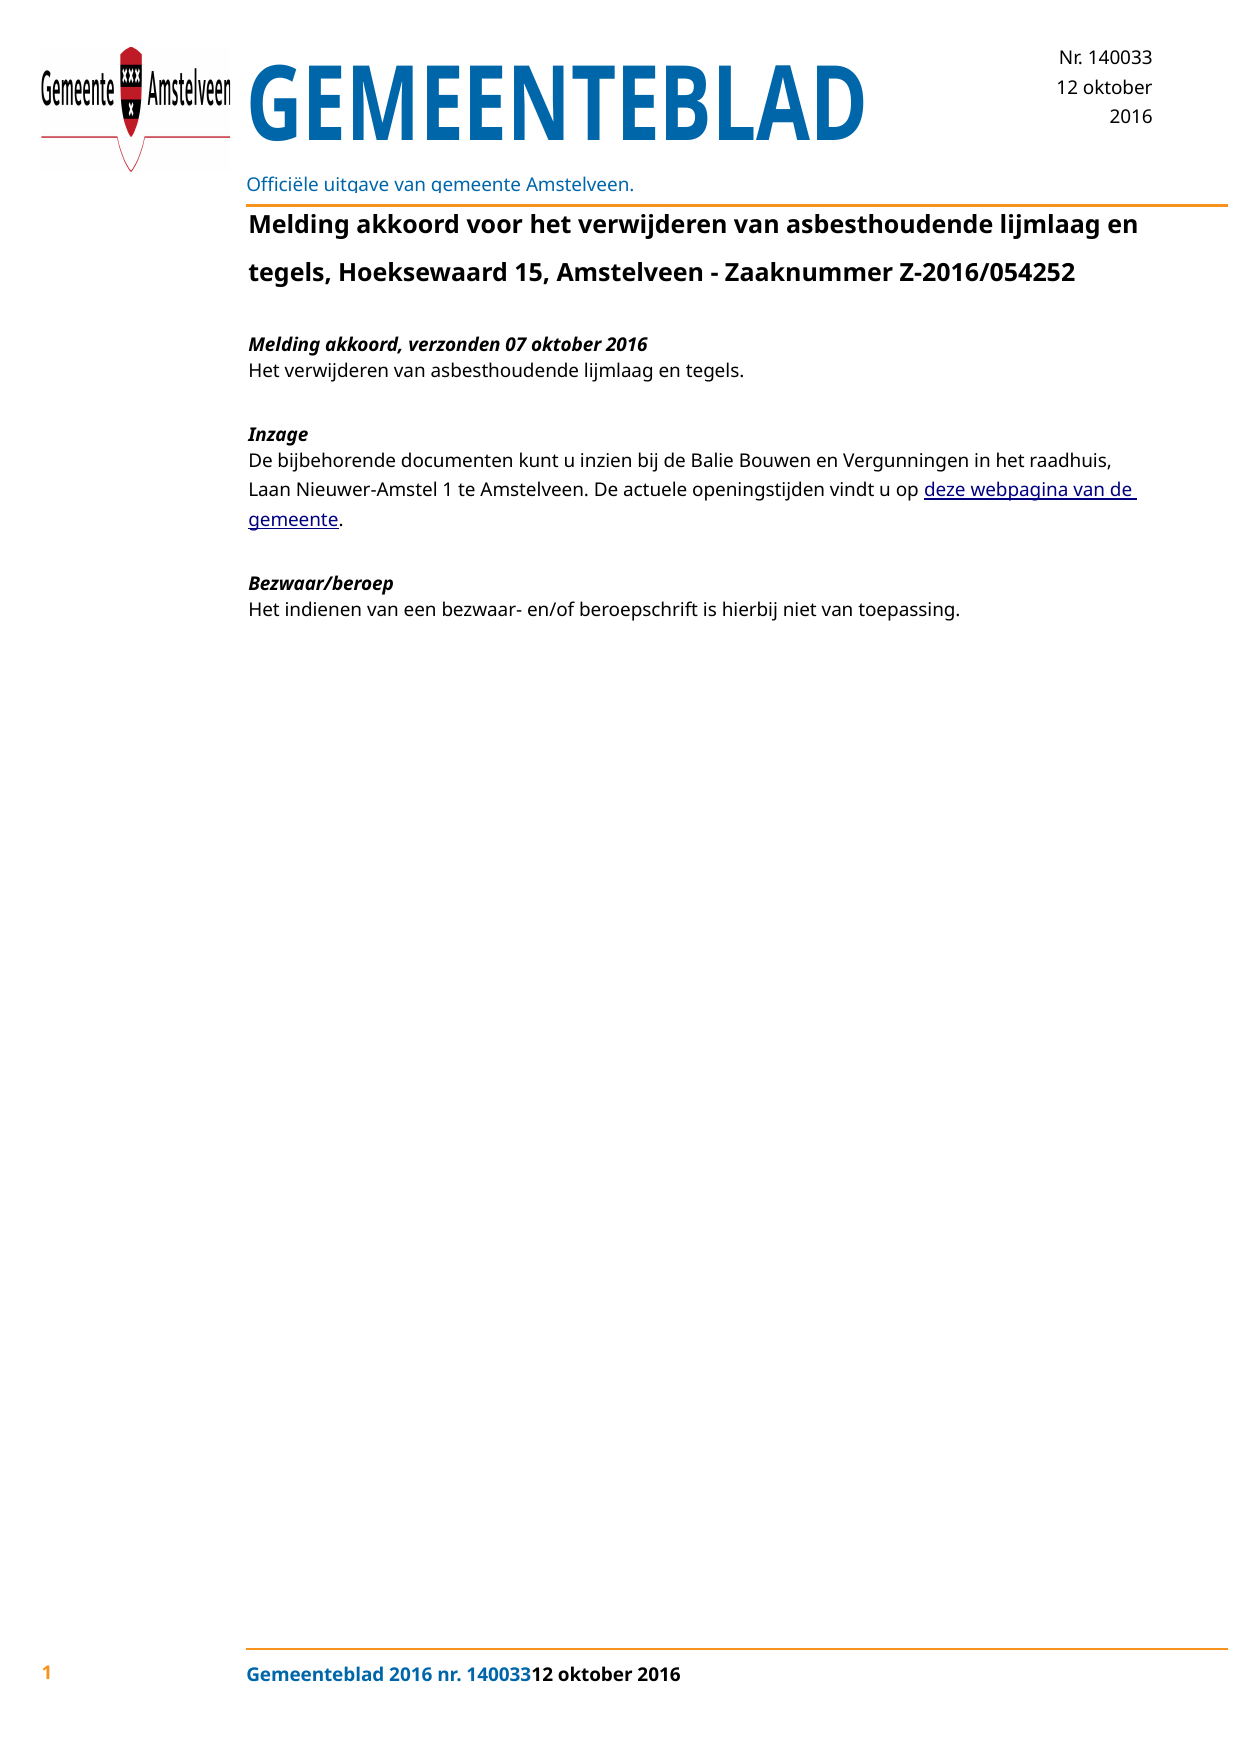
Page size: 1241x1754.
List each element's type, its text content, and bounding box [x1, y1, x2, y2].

text Melding akkoord, verzonden 07 oktober 2016 [248, 331, 1152, 357]
text Inzage [248, 421, 1152, 447]
text Het verwijderen van asbesthoudende lijmlaag en tegels. [248, 357, 1152, 383]
text Het indienen van een bezwaar- en/of beroepschrift is hierbij niet van toepassing. [248, 596, 1152, 621]
text De bijbehorende documenten kunt u inzien bij de Balie Bouwen en Vergunningen in het raadhuis, Laan Nieuwer-Amstel 1 te Amstelveen. De actuele openingstijden vindt u op deze webpagina van de gemeente. [248, 447, 1152, 532]
text Melding akkoord voor het verwijderen van asbesthoudende lijmlaag en tegels, Hoeksewaard 15, Amstelveen - Zaaknummer Z-2016/054252 [248, 207, 1152, 288]
text Bezwaar/beroep [248, 570, 1152, 596]
picture [41, 47, 231, 172]
